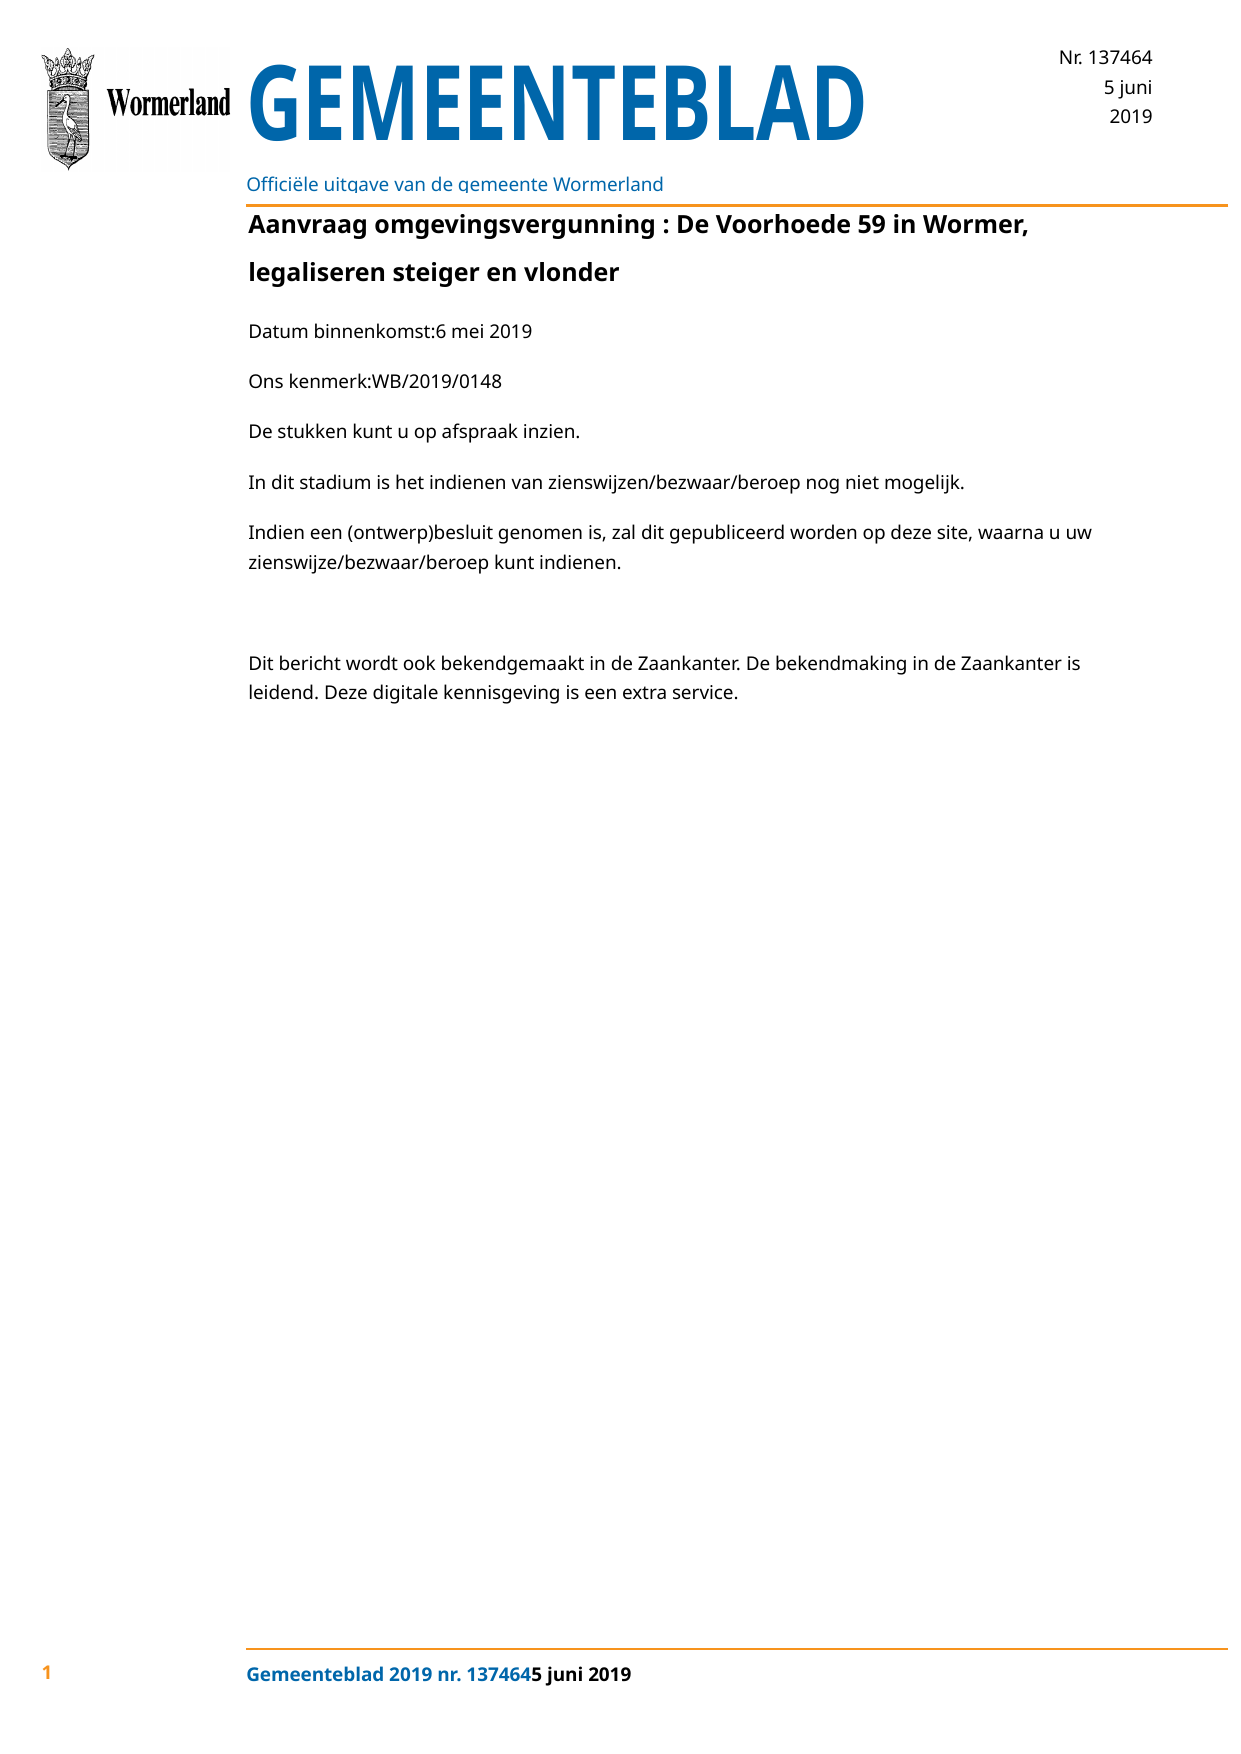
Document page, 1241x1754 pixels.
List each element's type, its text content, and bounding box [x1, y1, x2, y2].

text Aanvraag omgevingsvergunning : De Voorhoede 59 in Wormer, legaliseren steiger en vlonder [248, 207, 1152, 288]
text In dit stadium is het indienen van zienswijzen/bezwaar/beroep nog niet mogelijk. [248, 469, 1152, 495]
text De stukken kunt u op afspraak inzien. [248, 419, 1152, 444]
picture [41, 47, 231, 172]
text Dit bericht wordt ook bekendgemaakt in de Zaankanter. De bekendmaking in de Zaankanter is leidend. Deze digitale kennisgeving is een extra service. [248, 650, 1152, 705]
text Indien een (ontwerp)besluit genomen is, zal dit gepubliceerd worden op deze site, waarna u uw zienswijze/bezwaar/beroep kunt indienen. [248, 519, 1152, 575]
text Datum binnenkomst:6 mei 2019 [248, 318, 1152, 344]
text Ons kenmerk:WB/2019/0148 [248, 368, 1152, 394]
